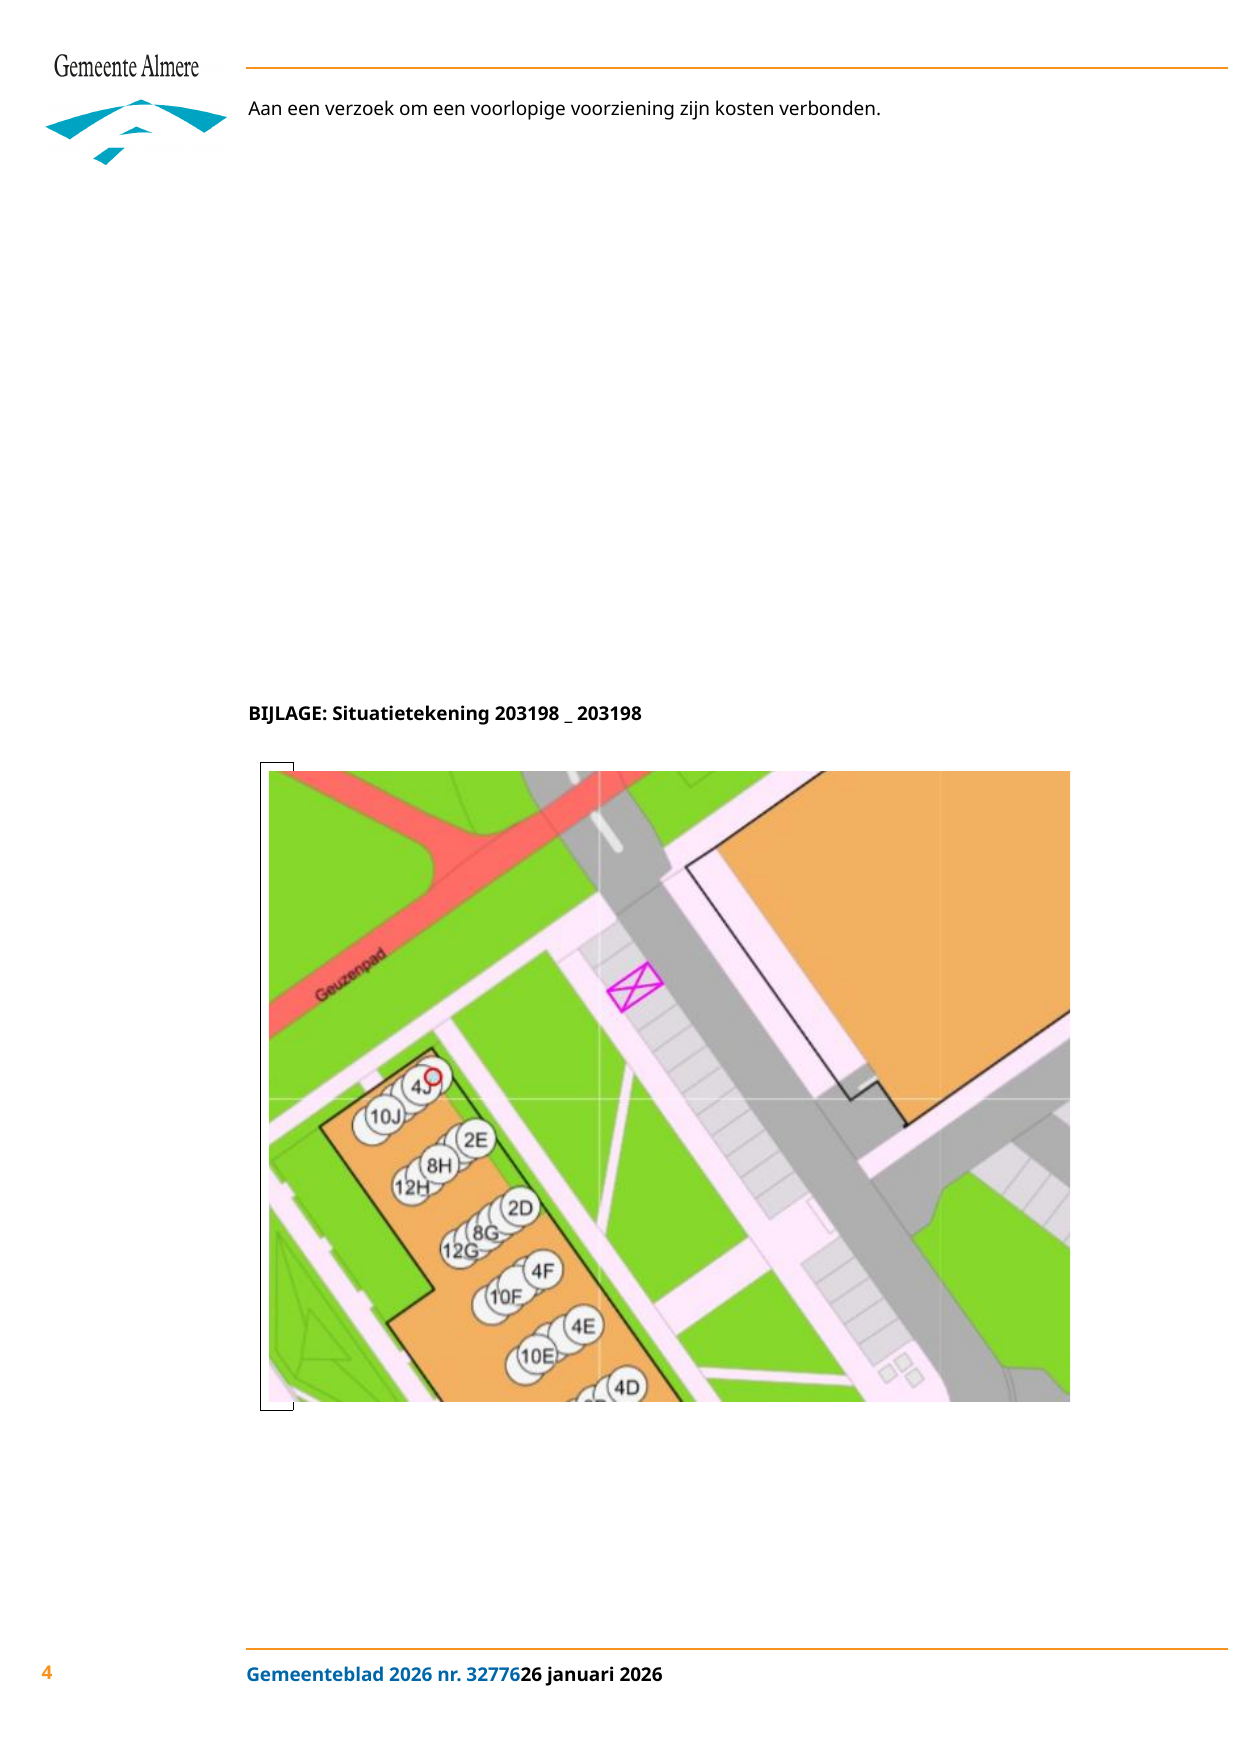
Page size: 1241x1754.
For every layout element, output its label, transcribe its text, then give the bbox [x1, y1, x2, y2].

picture [41, 47, 231, 172]
text BIJLAGE: Situatietekening 203198 _ 203198 [248, 700, 1152, 726]
picture [268, 771, 1071, 1402]
text Aan een verzoek om een voorlopige voorziening zijn kosten verbonden. [248, 95, 1152, 121]
